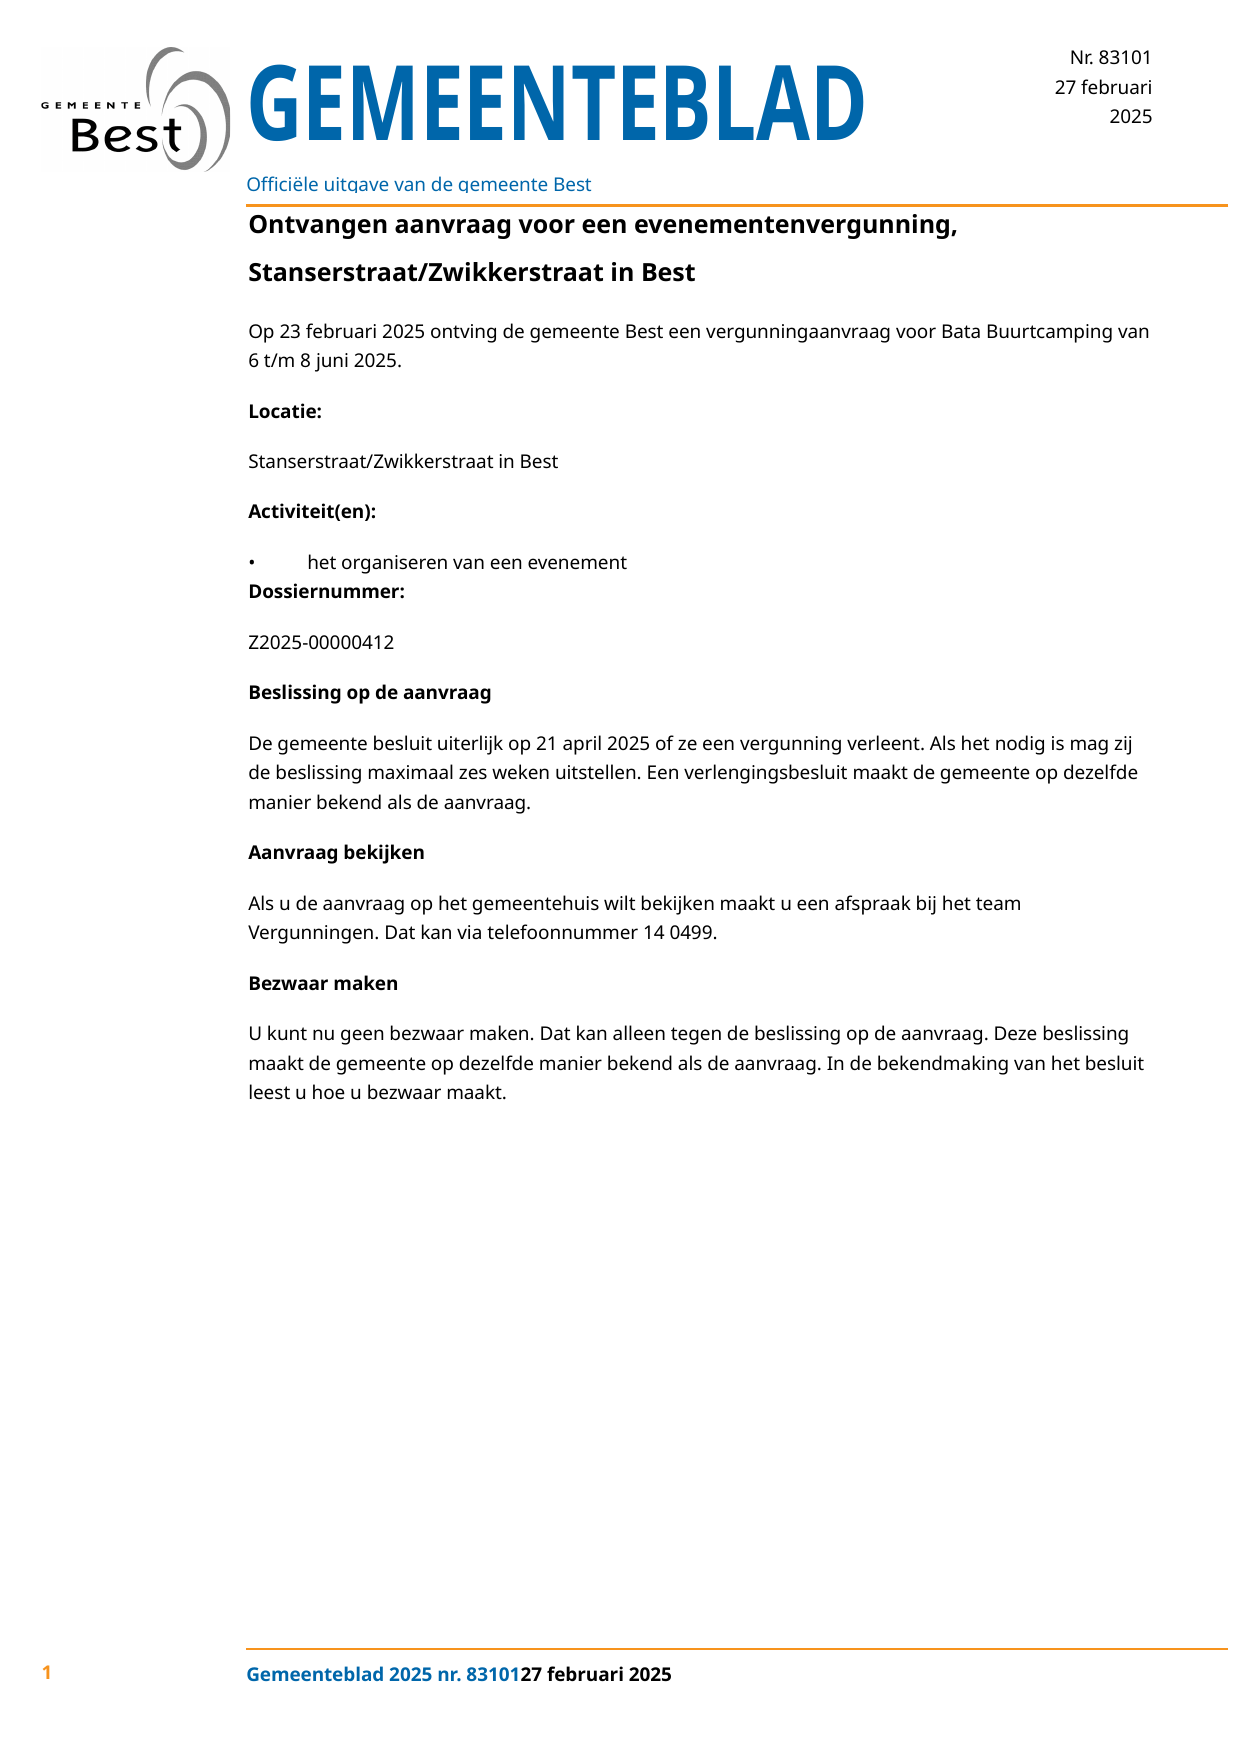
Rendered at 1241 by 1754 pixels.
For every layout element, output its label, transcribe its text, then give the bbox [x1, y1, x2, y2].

text Op 23 februari 2025 ontving de gemeente Best een vergunningaanvraag voor Bata Buurtcamping van 6 t/m 8 juni 2025. [248, 318, 1152, 373]
list het organiseren van een evenement [248, 549, 1152, 575]
picture [41, 47, 231, 172]
text Ontvangen aanvraag voor een evenementenvergunning, Stanserstraat/Zwikkerstraat in Best [248, 207, 1152, 288]
text Aanvraag bekijken [248, 839, 1152, 865]
text Stanserstraat/Zwikkerstraat in Best [248, 448, 1152, 474]
text Dossiernummer: [248, 579, 1152, 604]
text Beslissing op de aanvraag [248, 679, 1152, 705]
text Z2025-00000412 [248, 629, 1152, 655]
text Locatie: [248, 398, 1152, 424]
text Activiteit(en): [248, 499, 1152, 524]
text De gemeente besluit uiterlijk op 21 april 2025 of ze een vergunning verleent. Als het nodig is mag zij de beslissing maximaal zes weken uitstellen. Een verlengingsbesluit maakt de gemeente op dezelfde manier bekend als de aanvraag. [248, 730, 1152, 815]
text Bezwaar maken [248, 970, 1152, 996]
text Als u de aanvraag op het gemeentehuis wilt bekijken maakt u een afspraak bij het team Vergunningen. Dat kan via telefoonnummer 14 0499. [248, 890, 1152, 945]
text U kunt nu geen bezwaar maken. Dat kan alleen tegen de beslissing op de aanvraag. Deze beslissing maakt de gemeente op dezelfde manier bekend als de aanvraag. In de bekendmaking van het besluit leest u hoe u bezwaar maakt. [248, 1020, 1152, 1105]
